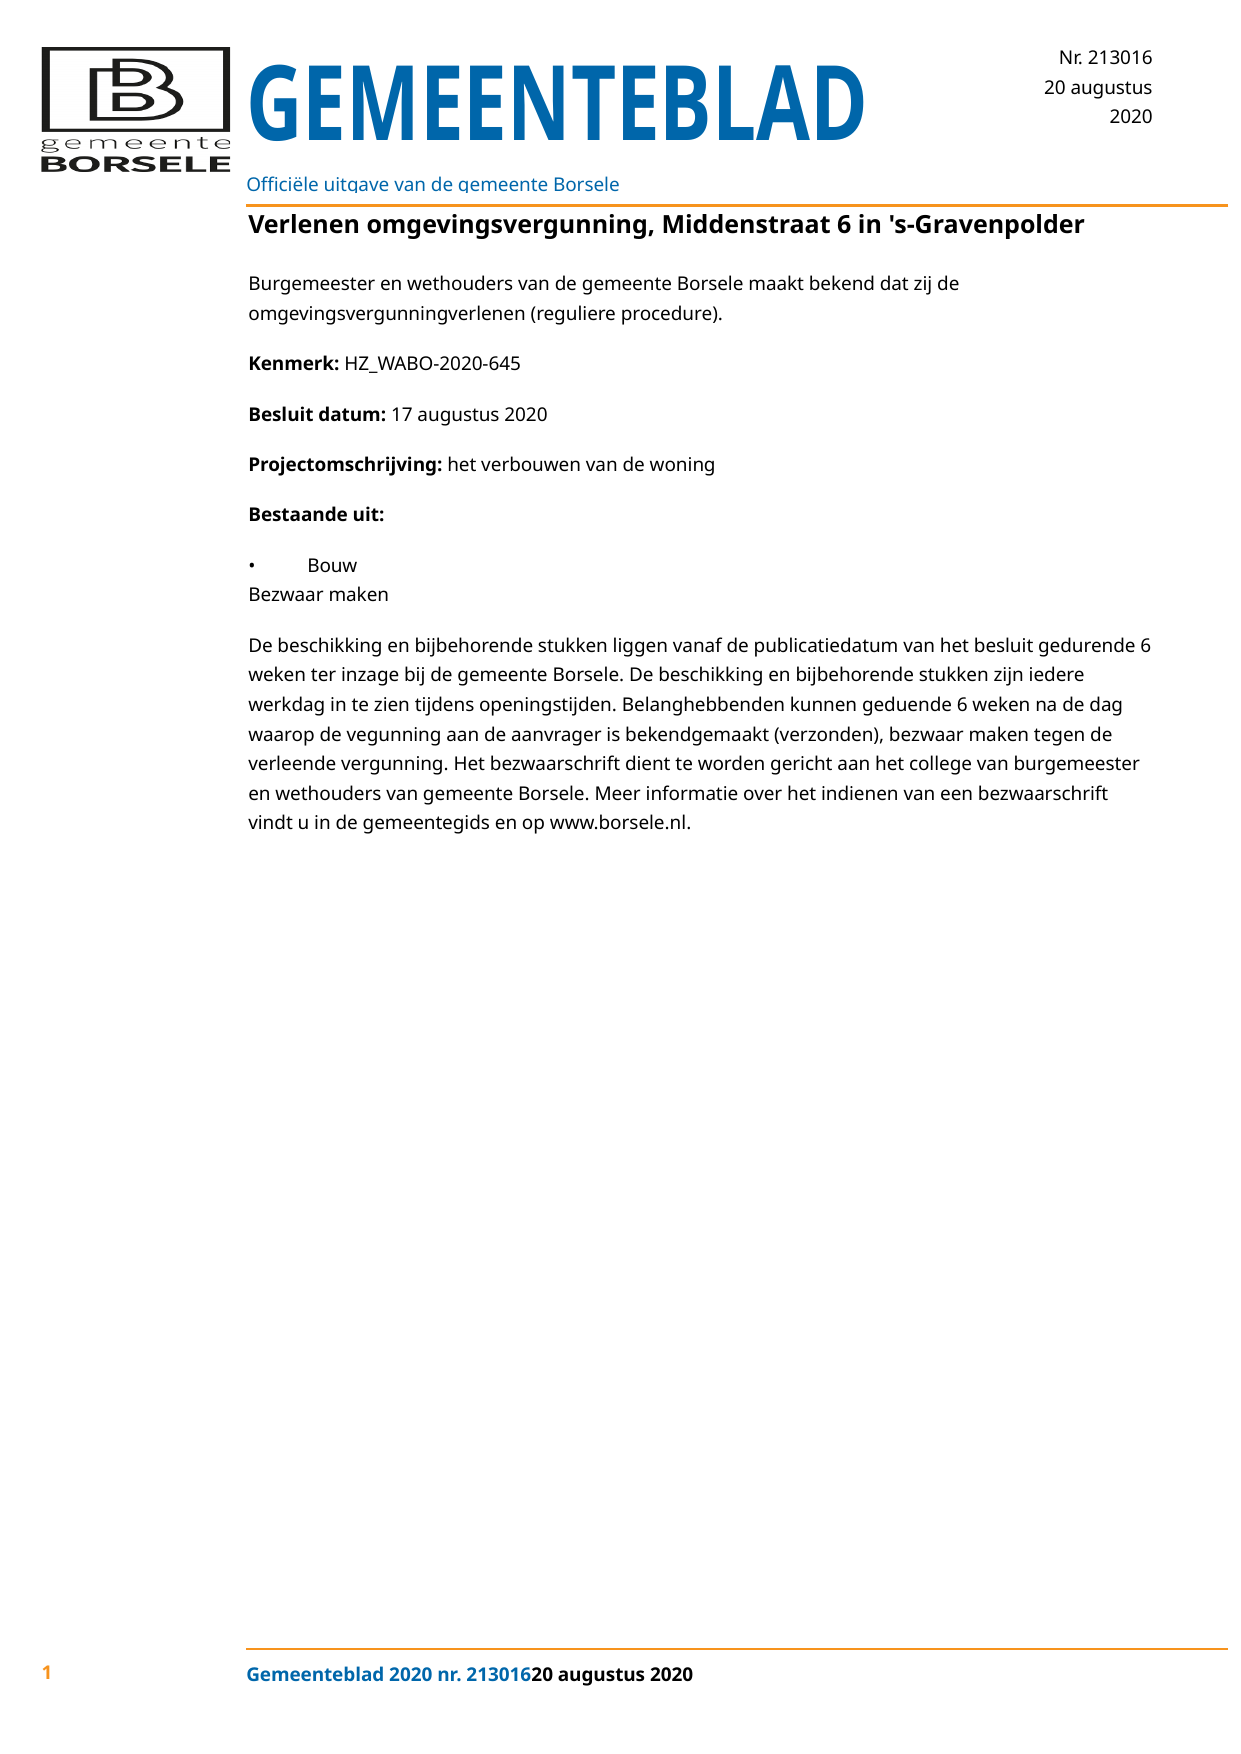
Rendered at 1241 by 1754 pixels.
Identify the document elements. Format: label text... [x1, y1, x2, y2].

list Bouw [248, 552, 1152, 578]
text Burgemeester en wethouders van de gemeente Borsele maakt bekend dat zij de omgevingsvergunningverlenen (reguliere procedure). [248, 270, 1152, 326]
text Bestaande uit: [248, 502, 1152, 527]
picture [41, 47, 231, 172]
text Kenmerk: HZ_WABO-2020-645 [248, 350, 1152, 376]
text Bezwaar maken [248, 582, 1152, 607]
text Verlenen omgevingsvergunning, Middenstraat 6 in 's-Gravenpolder [248, 207, 1152, 241]
text Besluit datum: 17 augustus 2020 [248, 401, 1152, 426]
text Projectomschrijving: het verbouwen van de woning [248, 451, 1152, 477]
text De beschikking en bijbehorende stukken liggen vanaf de publicatiedatum van het besluit gedurende 6 weken ter inzage bij de gemeente Borsele. De beschikking en bijbehorende stukken zijn iedere werkdag in te zien tijdens openingstijden. Belanghebbenden kunnen geduende 6 weken na de dag waarop de vegunning aan de aanvrager is bekendgemaakt (verzonden), bezwaar maken tegen de verleende vergunning. Het bezwaarschrift dient te worden gericht aan het college van burgemeester en wethouders van gemeente Borsele. Meer informatie over het indienen van een bezwaarschrift vindt u in de gemeentegids en op www.borsele.nl. [248, 632, 1152, 835]
